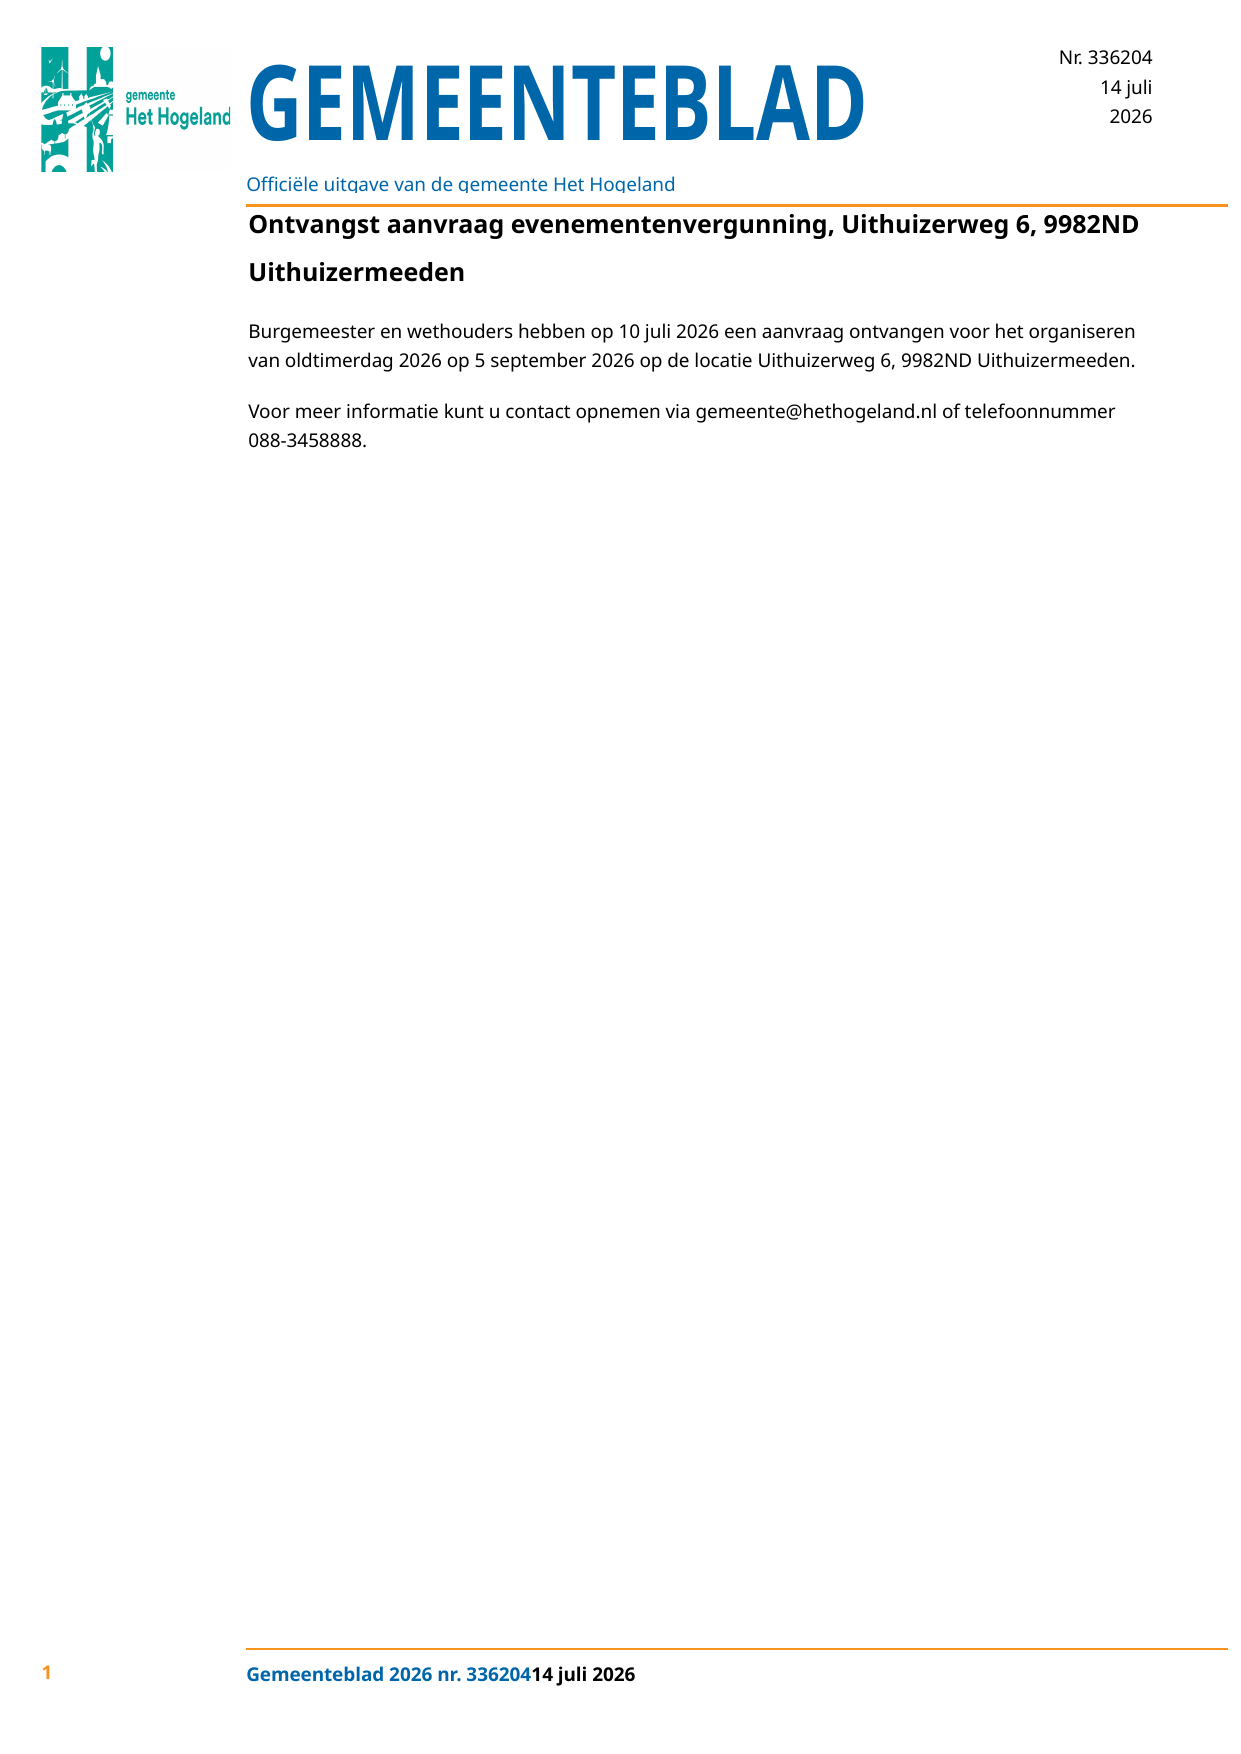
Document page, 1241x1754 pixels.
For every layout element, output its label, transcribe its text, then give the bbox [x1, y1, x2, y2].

text Ontvangst aanvraag evenementenvergunning, Uithuizerweg 6, 9982ND Uithuizermeeden [248, 207, 1152, 288]
text Voor meer informatie kunt u contact opnemen via gemeente@hethogeland.nl of telefoonnummer 088-3458888. [248, 398, 1152, 453]
picture [41, 47, 231, 172]
text Burgemeester en wethouders hebben op 10 juli 2026 een aanvraag ontvangen voor het organiseren van oldtimerdag 2026 op 5 september 2026 op de locatie Uithuizerweg 6, 9982ND Uithuizermeeden. [248, 318, 1152, 373]
